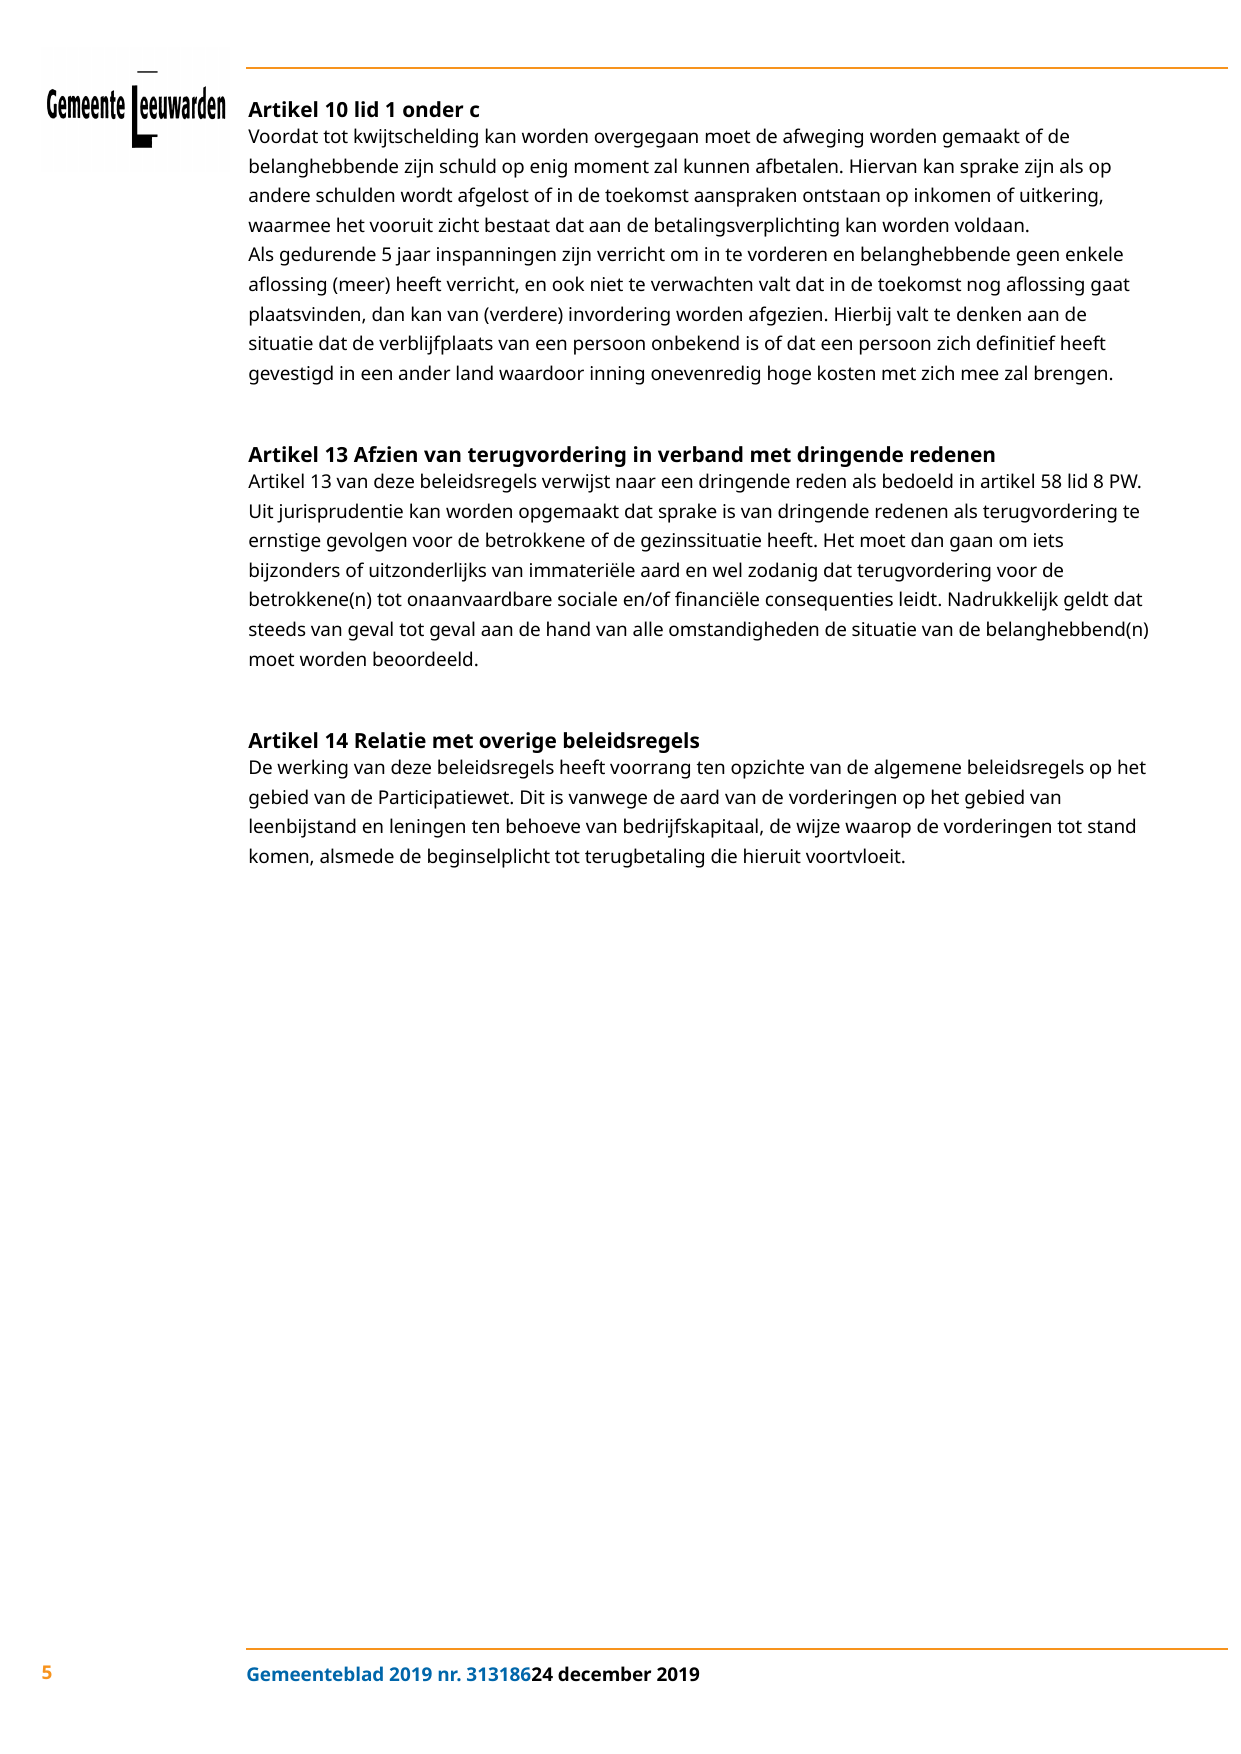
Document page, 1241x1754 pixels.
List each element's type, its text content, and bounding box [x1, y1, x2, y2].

picture [41, 47, 231, 172]
text Artikel 14 Relatie met overige beleidsregels [248, 726, 1152, 754]
text Artikel 13 van deze beleidsregels verwijst naar een dringende reden als bedoeld in artikel 58 lid 8 PW. Uit jurisprudentie kan worden opgemaakt dat sprake is van dringende redenen als terugvordering te ernstige gevolgen voor de betrokkene of de gezinssituatie heeft. Het moet dan gaan om iets bijzonders of uitzonderlijks van immateriële aard en wel zodanig dat terugvordering voor de betrokkene(n) tot onaanvaardbare sociale en/of financiële consequenties leidt. Nadrukkelijk geldt dat steeds van geval tot geval aan de hand van alle omstandigheden de situatie van de belanghebbend(n) moet worden beoordeeld. [248, 468, 1152, 672]
text Als gedurende 5 jaar inspanningen zijn verricht om in te vorderen en belanghebbende geen enkele aflossing (meer) heeft verricht, en ook niet te verwachten valt dat in de toekomst nog aflossing gaat plaatsvinden, dan kan van (verdere) invordering worden afgezien. Hierbij valt te denken aan de situatie dat de verblijfplaats van een persoon onbekend is of dat een persoon zich definitief heeft gevestigd in een ander land waardoor inning onevenredig hoge kosten met zich mee zal brengen. [248, 242, 1152, 386]
text De werking van deze beleidsregels heeft voorrang ten opzichte van de algemene beleidsregels op het gebied van de Participatiewet. Dit is vanwege de aard van de vorderingen op het gebied van leenbijstand en leningen ten behoeve van bedrijfskapitaal, de wijze waarop de vorderingen tot stand komen, alsmede de beginselplicht tot terugbetaling die hieruit voortvloeit. [248, 754, 1152, 869]
text Artikel 10 lid 1 onder c [248, 95, 1152, 123]
text Artikel 13 Afzien van terugvordering in verband met dringende redenen [248, 440, 1152, 468]
text Voordat tot kwijtschelding kan worden overgegaan moet de afweging worden gemaakt of de belanghebbende zijn schuld op enig moment zal kunnen afbetalen. Hiervan kan sprake zijn als op andere schulden wordt afgelost of in de toekomst aanspraken ontstaan op inkomen of uitkering, waarmee het vooruit zicht bestaat dat aan de betalingsverplichting kan worden voldaan. [248, 123, 1152, 238]
